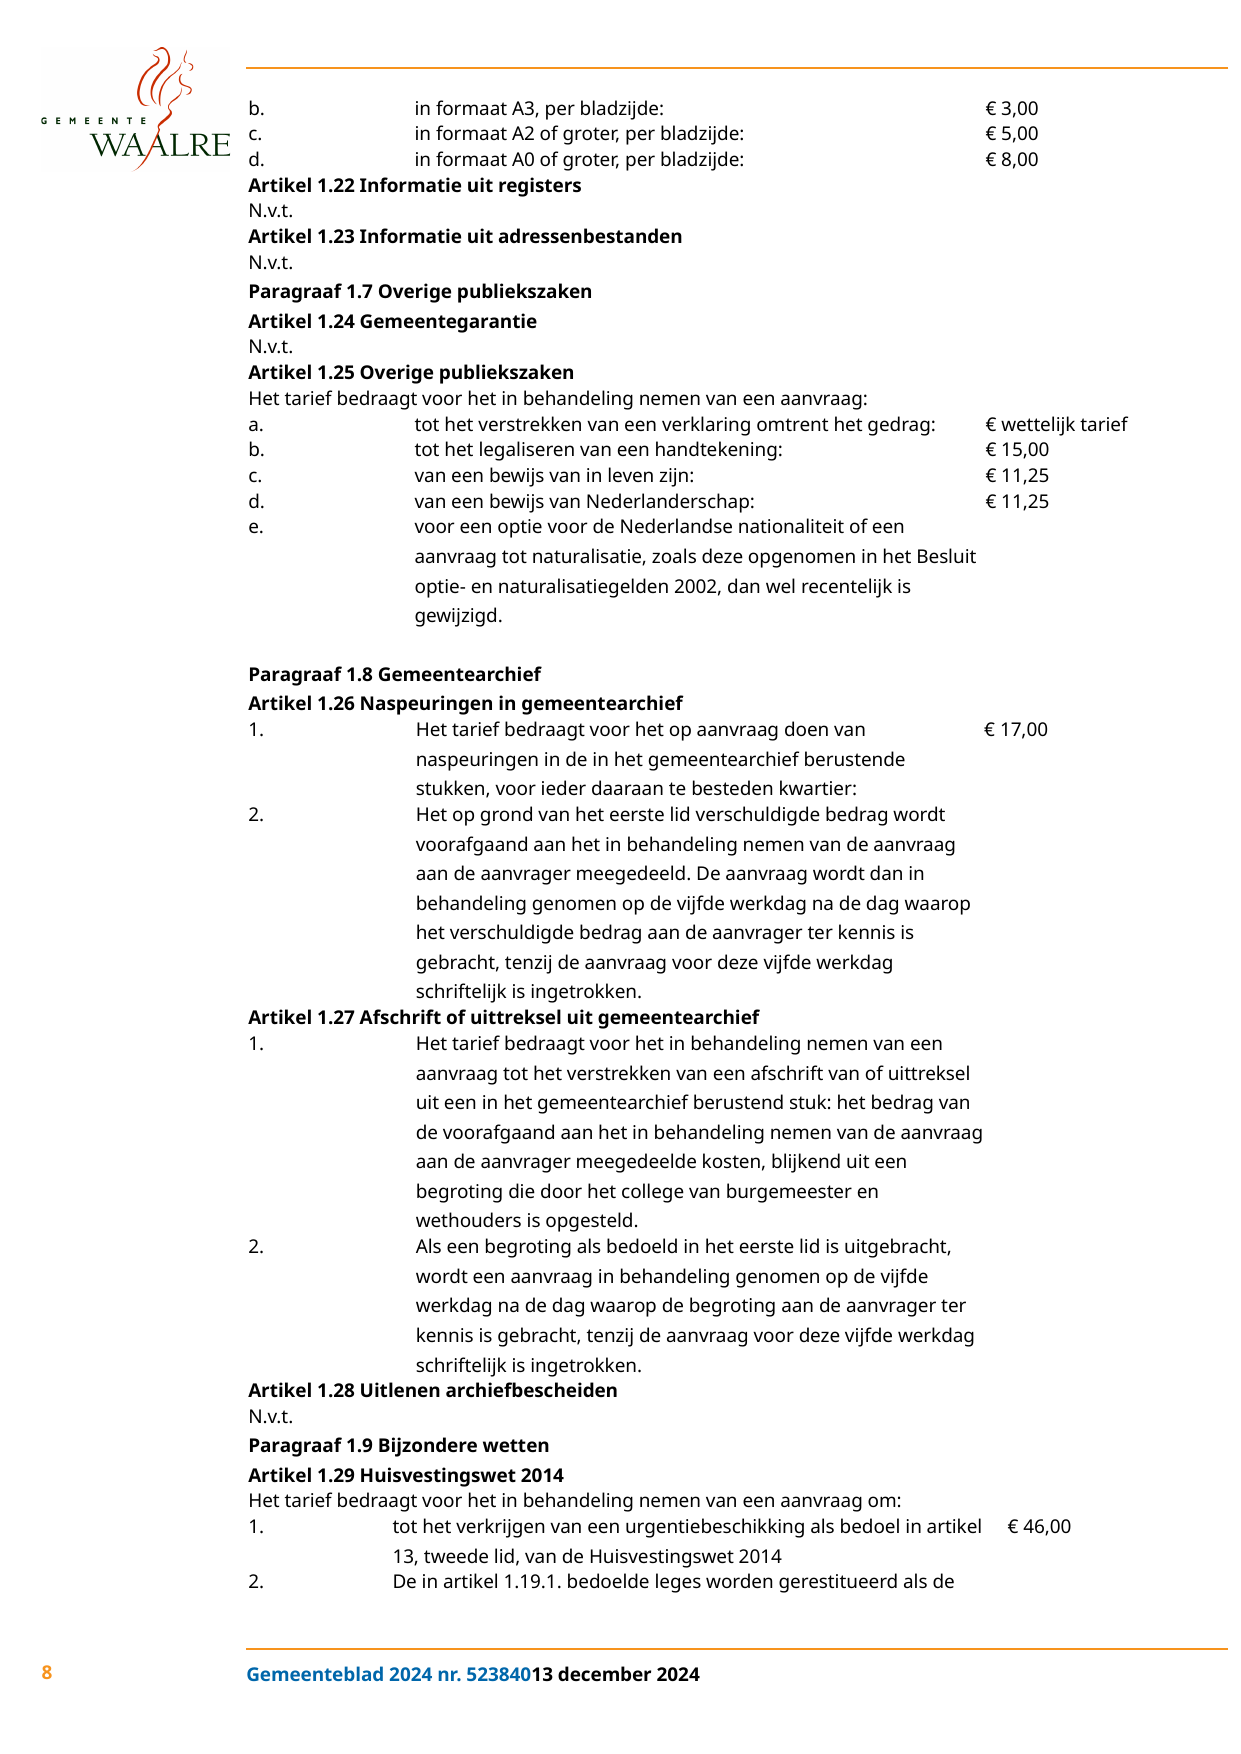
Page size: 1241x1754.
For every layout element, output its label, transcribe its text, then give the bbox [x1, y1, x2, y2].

table_cell 1. [248, 1030, 416, 1233]
table_cell Het tarief bedraagt voor het op aanvraag doen van naspeuringen in de in het gemeentearchief berustende stukken, voor ieder daaraan te besteden kwartier: [416, 716, 984, 801]
table_cell 2. [248, 1569, 392, 1594]
table_header [984, 691, 1152, 716]
text Paragraaf 1.9 Bijzondere wetten [248, 1432, 1152, 1458]
table_cell 2. [248, 801, 416, 1004]
table_cell van een bewijs van in leven zijn: [414, 462, 985, 488]
table_cell € 15,00 [985, 436, 1152, 462]
table_cell [985, 385, 1152, 411]
table_cell N.v.t. [248, 198, 985, 223]
table_cell c. [248, 121, 414, 146]
picture [41, 47, 231, 172]
text Paragraaf 1.7 Overige publiekszaken [248, 278, 1152, 304]
table_cell [984, 1378, 1152, 1403]
table_cell Het tarief bedraagt voor het in behandeling nemen van een aanvraag: [248, 385, 985, 411]
table_cell in formaat A2 of groter, per bladzijde: [414, 121, 985, 146]
table_cell [1007, 1569, 1152, 1594]
table_header Artikel 1.29 Huisvestingswet 2014 [248, 1462, 1007, 1488]
table_cell [1007, 1488, 1152, 1513]
table_cell [985, 224, 1152, 249]
table_cell [985, 249, 1152, 275]
table_cell Artikel 1.27 Afschrift of uittreksel uit gemeentearchief [248, 1005, 984, 1030]
table_cell € 8,00 [985, 146, 1152, 172]
table_cell € 46,00 [1007, 1513, 1152, 1569]
table_cell Artikel 1.22 Informatie uit registers [248, 172, 985, 198]
table_cell € 17,00 [984, 716, 1152, 801]
table_cell [985, 359, 1152, 385]
table_cell [984, 1403, 1152, 1429]
table_cell in formaat A3, per bladzijde: [414, 95, 985, 121]
table_cell € 5,00 [985, 121, 1152, 146]
table_cell [985, 198, 1152, 223]
table_cell tot het legaliseren van een handtekening: [414, 436, 985, 462]
table_cell Het tarief bedraagt voor het in behandeling nemen van een aanvraag om: [248, 1488, 1007, 1513]
table_header Artikel 1.24 Gemeentegarantie [248, 308, 985, 333]
table_header [1007, 1462, 1152, 1488]
table_cell Artikel 1.23 Informatie uit adressenbestanden [248, 224, 985, 249]
table_cell in formaat A0 of groter, per bladzijde: [414, 146, 985, 172]
table_cell € 11,25 [985, 488, 1152, 514]
table_cell e. [248, 514, 414, 628]
table_cell N.v.t. [248, 249, 985, 275]
table_header [985, 308, 1152, 333]
table_cell Het tarief bedraagt voor het in behandeling nemen van een aanvraag tot het verstrekken van een afschrift van of uittreksel uit een in het gemeentearchief berustend stuk: het bedrag van de voorafgaand aan het in behandeling nemen van de aanvraag aan de aanvrager meegedeelde kosten, blijkend uit een begroting die door het college van burgemeester en wethouders is opgesteld. [416, 1030, 984, 1233]
table_cell van een bewijs van Nederlanderschap: [414, 488, 985, 514]
table_cell b. [248, 95, 414, 121]
table_cell a. [248, 411, 414, 436]
table_cell De in artikel 1.19.1. bedoelde leges worden gerestitueerd als de [392, 1569, 1007, 1594]
table_cell Artikel 1.28 Uitlenen archiefbescheiden [248, 1378, 984, 1403]
table_cell 1. [248, 716, 416, 801]
table_cell Het op grond van het eerste lid verschuldigde bedrag wordt voorafgaand aan het in behandeling nemen van de aanvraag aan de aanvrager meegedeeld. De aanvraag wordt dan in behandeling genomen op de vijfde werkdag na de dag waarop het verschuldigde bedrag aan de aanvrager ter kennis is gebracht, tenzij de aanvraag voor deze vijfde werkdag schriftelijk is ingetrokken. [416, 801, 984, 1004]
table_cell N.v.t. [248, 1403, 984, 1429]
table_cell Artikel 1.25 Overige publiekszaken [248, 359, 985, 385]
table_cell € wettelijk tarief [985, 411, 1152, 436]
table_cell b. [248, 436, 414, 462]
table_cell [984, 1005, 1152, 1030]
table_cell tot het verstrekken van een verklaring omtrent het gedrag: [414, 411, 985, 436]
table_cell [984, 1030, 1152, 1233]
table_cell voor een optie voor de Nederlandse nationaliteit of een aanvraag tot naturalisatie, zoals deze opgenomen in het Besluit optie- en naturalisatiegelden 2002, dan wel recentelijk is gewijzigd. [414, 514, 985, 628]
table_cell c. [248, 462, 414, 488]
table_cell [985, 514, 1152, 628]
table_cell € 11,25 [985, 462, 1152, 488]
table_cell Als een begroting als bedoeld in het eerste lid is uitgebracht, wordt een aanvraag in behandeling genomen op de vijfde werkdag na de dag waarop de begroting aan de aanvrager ter kennis is gebracht, tenzij de aanvraag voor deze vijfde werkdag schriftelijk is ingetrokken. [416, 1234, 984, 1377]
table_cell [984, 1234, 1152, 1377]
table_cell N.v.t. [248, 334, 985, 359]
table_cell [984, 801, 1152, 1004]
table_cell [985, 172, 1152, 198]
table_cell 1. [248, 1513, 392, 1569]
table_cell [985, 334, 1152, 359]
table_cell tot het verkrijgen van een urgentiebeschikking als bedoel in artikel 13, tweede lid, van de Huisvestingswet 2014 [392, 1513, 1007, 1569]
table_cell 2. [248, 1234, 416, 1377]
table_cell d. [248, 146, 414, 172]
text Paragraaf 1.8 Gemeentearchief [248, 661, 1152, 687]
table_cell d. [248, 488, 414, 514]
table_cell € 3,00 [985, 95, 1152, 121]
table_header Artikel 1.26 Naspeuringen in gemeentearchief [248, 691, 984, 716]
